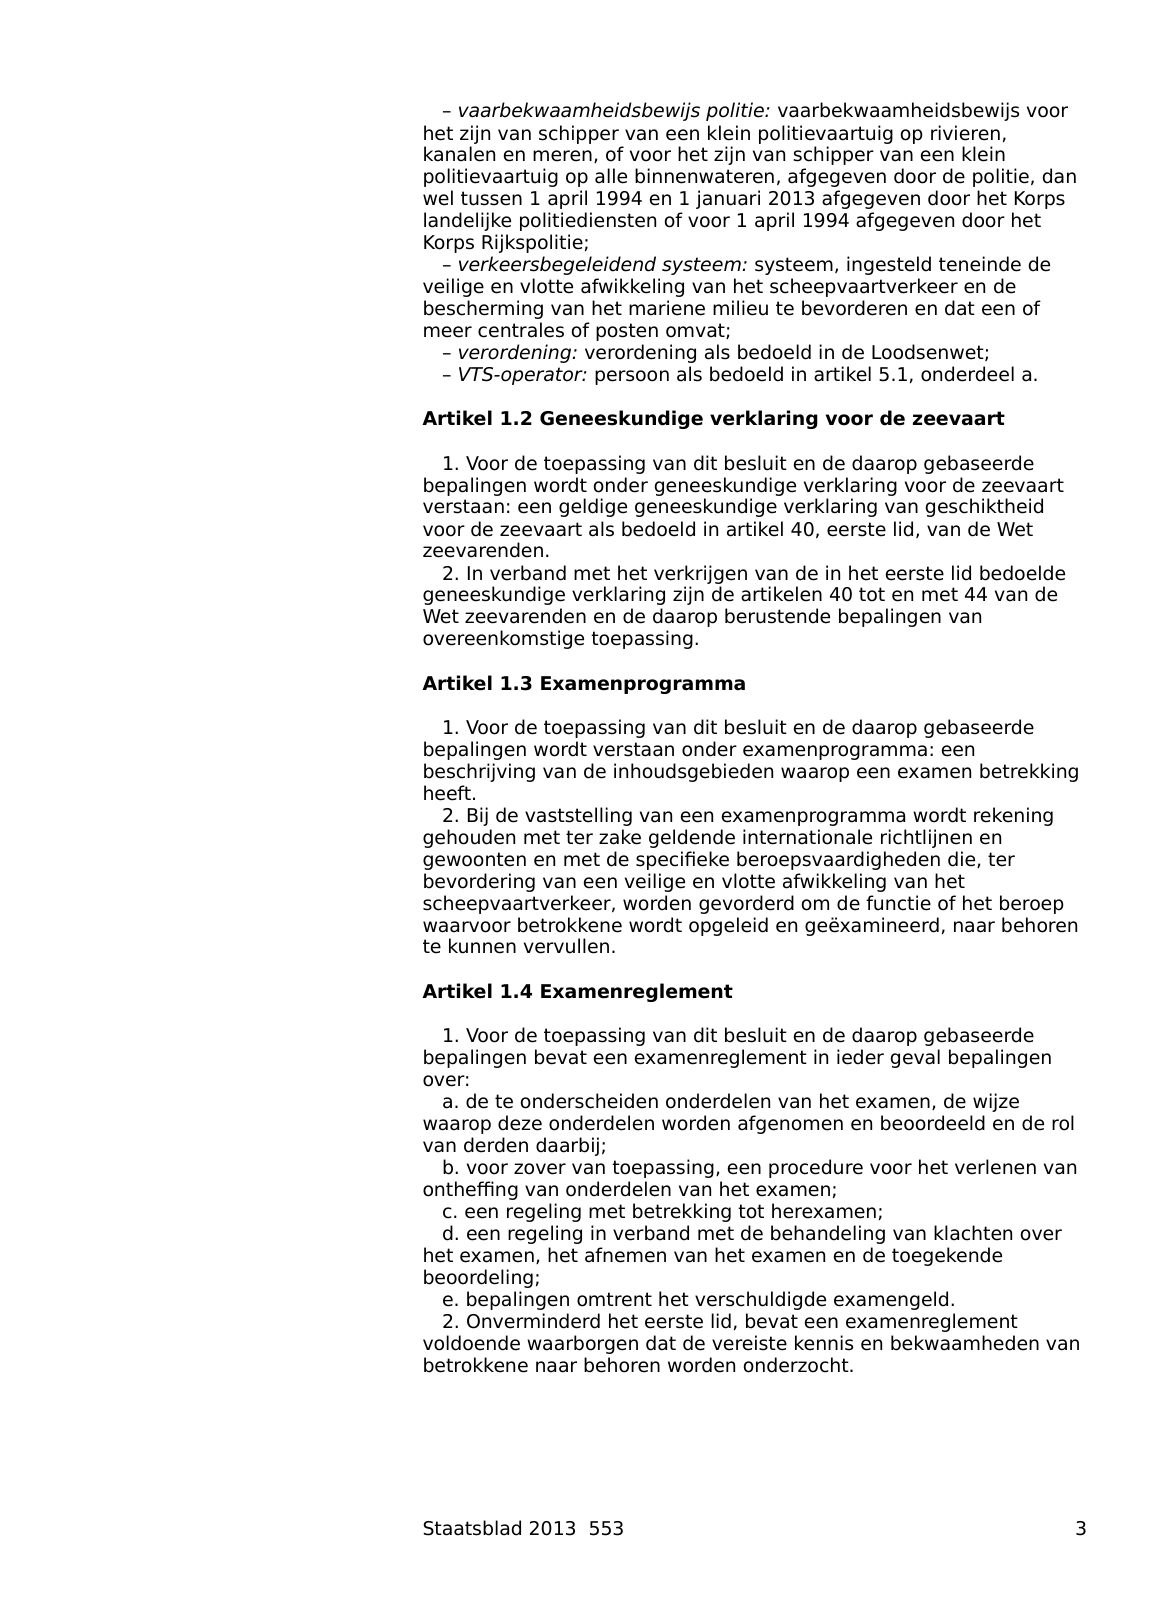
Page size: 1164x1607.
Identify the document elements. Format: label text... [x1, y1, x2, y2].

text – vaarbekwaamheidsbewijs politie: vaarbekwaamheidsbewijs voor het zijn van schipper van een klein politievaartuig op rivieren, kanalen en meren, of voor het zijn van schipper van een klein politievaartuig op alle binnenwateren, afgegeven door de politie, dan wel tussen 1 april 1994 en 1 januari 2013 afgegeven door het Korps landelijke politiediensten of voor 1 april 1994 afgegeven door het Korps Rijkspolitie; [422, 100, 1087, 254]
text e. bepalingen omtrent het verschuldigde examengeld. [422, 1288, 1087, 1311]
text 2. Bij de vaststelling van een examenprogramma wordt rekening gehouden met ter zake geldende internationale richtlijnen en gewoonten en met de specifieke beroepsvaardigheden die, ter bevordering van een veilige en vlotte afwikkeling van het scheepvaartverkeer, worden gevorderd om de functie of het beroep waarvoor betrokkene wordt opgeleid en geëxamineerd, naar behoren te kunnen vervullen. [422, 804, 1087, 958]
text d. een regeling in verband met de behandeling van klachten over het examen, het afnemen van het examen en de toegekende beoordeling; [422, 1223, 1087, 1288]
text 1. Voor de toepassing van dit besluit en de daarop gebaseerde bepalingen bevat een examenreglement in ieder geval bepalingen over: [422, 1025, 1087, 1091]
text – verordening: verordening als bedoeld in de Loodsenwet; [422, 342, 1087, 364]
text 1. Voor de toepassing van dit besluit en de daarop gebaseerde bepalingen wordt verstaan onder examenprogramma: een beschrijving van de inhoudsgebieden waarop een examen betrekking heeft. [422, 717, 1087, 804]
text – VTS-operator: persoon als bedoeld in artikel 5.1, onderdeel a. [422, 364, 1087, 386]
text b. voor zover van toepassing, een procedure voor het verlenen van ontheffing van onderdelen van het examen; [422, 1157, 1087, 1201]
text a. de te onderscheiden onderdelen van het examen, de wijze waarop deze onderdelen worden afgenomen en beoordeeld en de rol van derden daarbij; [422, 1091, 1087, 1157]
text 1. Voor de toepassing van dit besluit en de daarop gebaseerde bepalingen wordt onder geneeskundige verklaring voor de zeevaart verstaan: een geldige geneeskundige verklaring van geschiktheid voor de zeevaart als bedoeld in artikel 40, eerste lid, van de Wet zeevarenden. [422, 452, 1087, 562]
subtitle Artikel 1.4 Examenreglement [422, 981, 1087, 1003]
text c. een regeling met betrekking tot herexamen; [422, 1201, 1087, 1223]
subtitle Artikel 1.3 Examenprogramma [422, 672, 1087, 694]
subtitle Artikel 1.2 Geneeskundige verklaring voor de zeevaart [422, 408, 1087, 430]
text 2. Onverminderd het eerste lid, bevat een examenreglement voldoende waarborgen dat de vereiste kennis en bekwaamheden van betrokkene naar behoren worden onderzocht. [422, 1311, 1087, 1376]
text 2. In verband met het verkrijgen van de in het eerste lid bedoelde geneeskundige verklaring zijn de artikelen 40 tot en met 44 van de Wet zeevarenden en de daarop berustende bepalingen van overeenkomstige toepassing. [422, 562, 1087, 650]
text – verkeersbegeleidend systeem: systeem, ingesteld teneinde de veilige en vlotte afwikkeling van het scheepvaartverkeer en de bescherming van het mariene milieu te bevorderen en dat een of meer centrales of posten omvat; [422, 254, 1087, 342]
